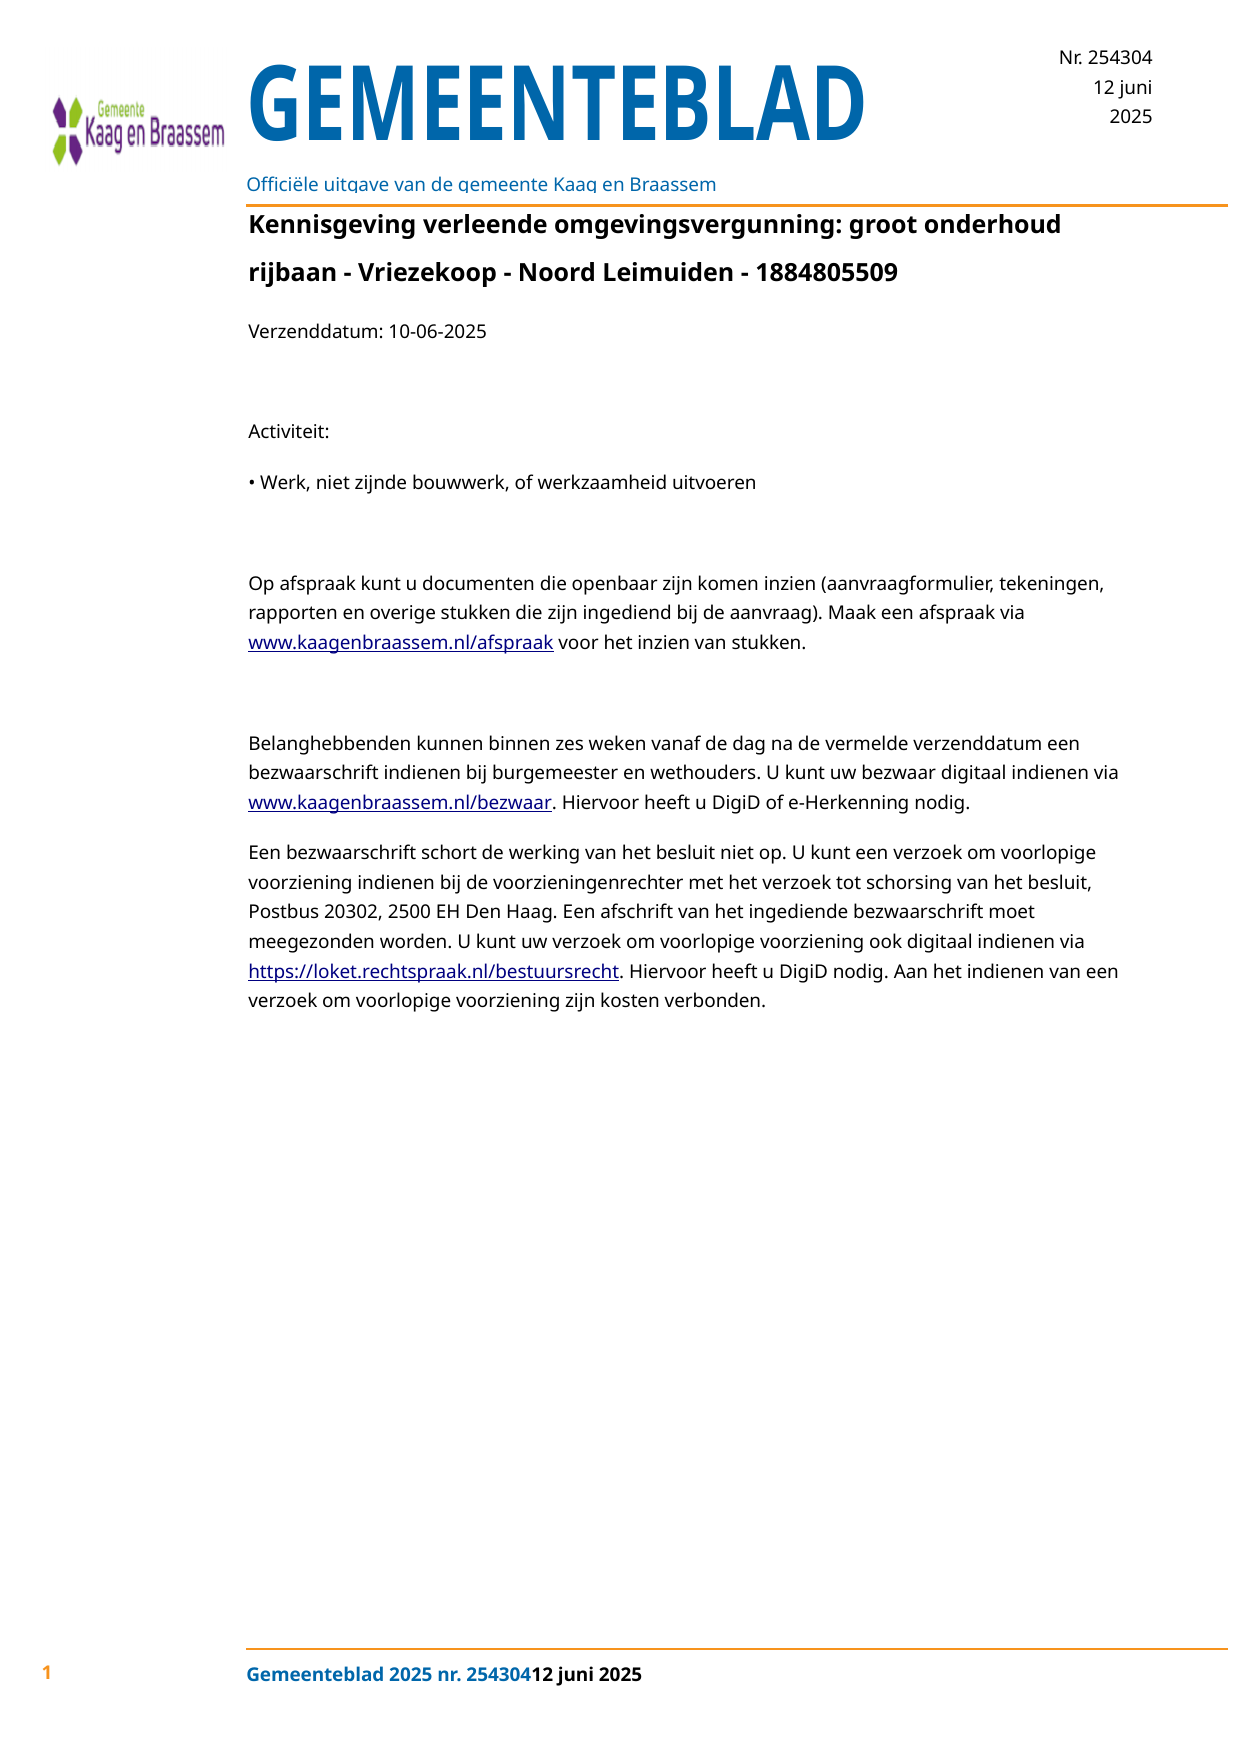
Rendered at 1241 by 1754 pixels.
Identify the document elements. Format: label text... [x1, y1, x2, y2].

text Kennisgeving verleende omgevingsvergunning: groot onderhoud rijbaan - Vriezekoop - Noord Leimuiden - 1884805509 [248, 207, 1152, 288]
text • Werk, niet zijnde bouwwerk, of werkzaamheid uitvoeren [248, 469, 1152, 495]
text Belanghebbenden kunnen binnen zes weken vanaf de dag na de vermelde verzenddatum een bezwaarschrift indienen bij burgemeester en wethouders. U kunt uw bezwaar digitaal indienen via www.kaagenbraassem.nl/bezwaar. Hiervoor heeft u DigiD of e-Herkenning nodig. [248, 730, 1152, 815]
text Op afspraak kunt u documenten die openbaar zijn komen inzien (aanvraagformulier, tekeningen, rapporten en overige stukken die zijn ingediend bij de aanvraag). Maak een afspraak via www.kaagenbraassem.nl/afspraak voor het inzien van stukken. [248, 570, 1152, 655]
text Een bezwaarschrift schort de werking van het besluit niet op. U kunt een verzoek om voorlopige voorziening indienen bij de voorzieningenrechter met het verzoek tot schorsing van het besluit, Postbus 20302, 2500 EH Den Haag. Een afschrift van het ingediende bezwaarschrift moet meegezonden worden. U kunt uw verzoek om voorlopige voorziening ook digitaal indienen via https://loket.rechtspraak.nl/bestuursrecht. Hiervoor heeft u DigiD nodig. Aan het indienen van een verzoek om voorlopige voorziening zijn kosten verbonden. [248, 839, 1152, 1013]
text Activiteit: [248, 419, 1152, 444]
text Verzenddatum: 10-06-2025 [248, 318, 1152, 344]
picture [41, 47, 231, 172]
